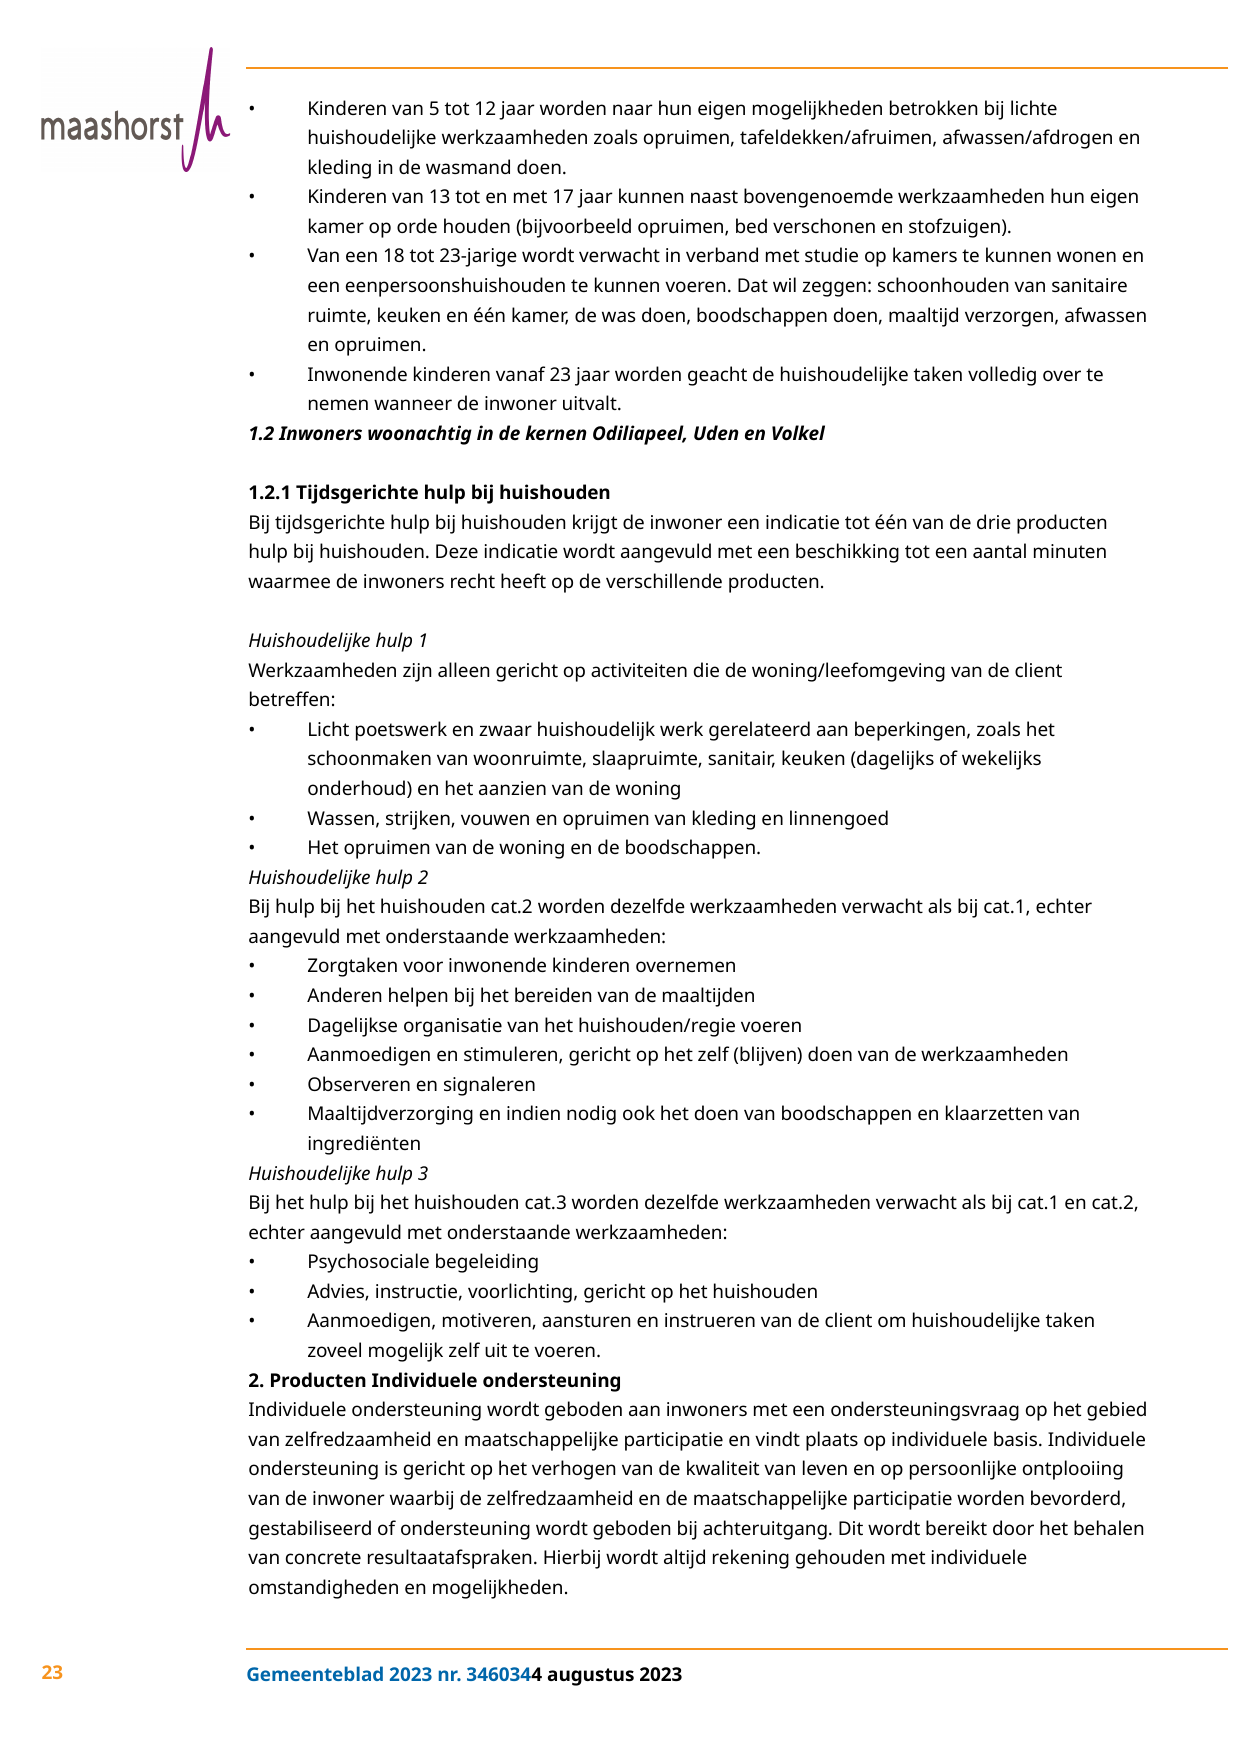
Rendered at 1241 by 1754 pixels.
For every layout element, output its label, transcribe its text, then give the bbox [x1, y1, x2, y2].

list Het opruimen van de woning en de boodschappen. [248, 834, 1152, 860]
list Kinderen van 5 tot 12 jaar worden naar hun eigen mogelijkheden betrokken bij lichte huishoudelijke werkzaamheden zoals opruimen, tafeldekken/afruimen, afwassen/afdrogen en kleding in de wasmand doen. [248, 95, 1152, 180]
text Bij tijdsgerichte hulp bij huishouden krijgt de inwoner een indicatie tot één van de drie producten hulp bij huishouden. Deze indicatie wordt aangevuld met een beschikking tot een aantal minuten waarmee de inwoners recht heeft op de verschillende producten. [248, 509, 1152, 594]
list Wassen, strijken, vouwen en opruimen van kleding en linnengoed [248, 805, 1152, 831]
text Bij hulp bij het huishouden cat.2 worden dezelfde werkzaamheden verwacht als bij cat.1, echter aangevuld met onderstaande werkzaamheden: [248, 893, 1152, 949]
list Maaltijdverzorging en indien nodig ook het doen van boodschappen en klaarzetten van ingrediënten [248, 1101, 1152, 1156]
list Observeren en signaleren [248, 1071, 1152, 1097]
text Individuele ondersteuning wordt geboden aan inwoners met een ondersteuningsvraag op het gebied van zelfredzaamheid en maatschappelijke participatie en vindt plaats op individuele basis. Individuele ondersteuning is gericht op het verhogen van de kwaliteit van leven en op persoonlijke ontplooiing van de inwoner waarbij de zelfredzaamheid en de maatschappelijke participatie worden bevorderd, gestabiliseerd of ondersteuning wordt geboden bij achteruitgang. Dit wordt bereikt door het behalen van concrete resultaatafspraken. Hierbij wordt altijd rekening gehouden met individuele omstandigheden en mogelijkheden. [248, 1396, 1152, 1600]
list Advies, instructie, voorlichting, gericht op het huishouden [248, 1278, 1152, 1304]
list Dagelijkse organisatie van het huishouden/regie voeren [248, 1012, 1152, 1038]
list Aanmoedigen, motiveren, aansturen en instrueren van de client om huishoudelijke taken zoveel mogelijk zelf uit te voeren. [248, 1308, 1152, 1363]
text 2. Producten Individuele ondersteuning [248, 1367, 1152, 1393]
list Anderen helpen bij het bereiden van de maaltijden [248, 982, 1152, 1008]
list Kinderen van 13 tot en met 17 jaar kunnen naast bovengenoemde werkzaamheden hun eigen kamer op orde houden (bijvoorbeeld opruimen, bed verschonen en stofzuigen). [248, 183, 1152, 239]
text 1.2.1 Tijdsgerichte hulp bij huishouden [248, 479, 1152, 505]
text Huishoudelijke hulp 2 [248, 864, 1152, 890]
list Zorgtaken voor inwonende kinderen overnemen [248, 953, 1152, 978]
text Huishoudelijke hulp 3 [248, 1160, 1152, 1186]
picture [41, 47, 231, 172]
list Aanmoedigen en stimuleren, gericht op het zelf (blijven) doen van de werkzaamheden [248, 1041, 1152, 1067]
text 1.2 Inwoners woonachtig in de kernen Odiliapeel, Uden en Volkel [248, 420, 1152, 446]
list Van een 18 tot 23-jarige wordt verwacht in verband met studie op kamers te kunnen wonen en een eenpersoonshuishouden te kunnen voeren. Dat wil zeggen: schoonhouden van sanitaire ruimte, keuken en één kamer, de was doen, boodschappen doen, maaltijd verzorgen, afwassen en opruimen. [248, 243, 1152, 357]
list Licht poetswerk en zwaar huishoudelijk werk gerelateerd aan beperkingen, zoals het schoonmaken van woonruimte, slaapruimte, sanitair, keuken (dagelijks of wekelijks onderhoud) en het aanzien van de woning [248, 716, 1152, 801]
list Inwonende kinderen vanaf 23 jaar worden geacht de huishoudelijke taken volledig over te nemen wanneer de inwoner uitvalt. [248, 361, 1152, 416]
text Bij het hulp bij het huishouden cat.3 worden dezelfde werkzaamheden verwacht als bij cat.1 en cat.2, echter aangevuld met onderstaande werkzaamheden: [248, 1189, 1152, 1245]
list Psychosociale begeleiding [248, 1248, 1152, 1274]
text Werkzaamheden zijn alleen gericht op activiteiten die de woning/leefomgeving van de client betreffen: [248, 657, 1152, 712]
text Huishoudelijke hulp 1 [248, 627, 1152, 653]
